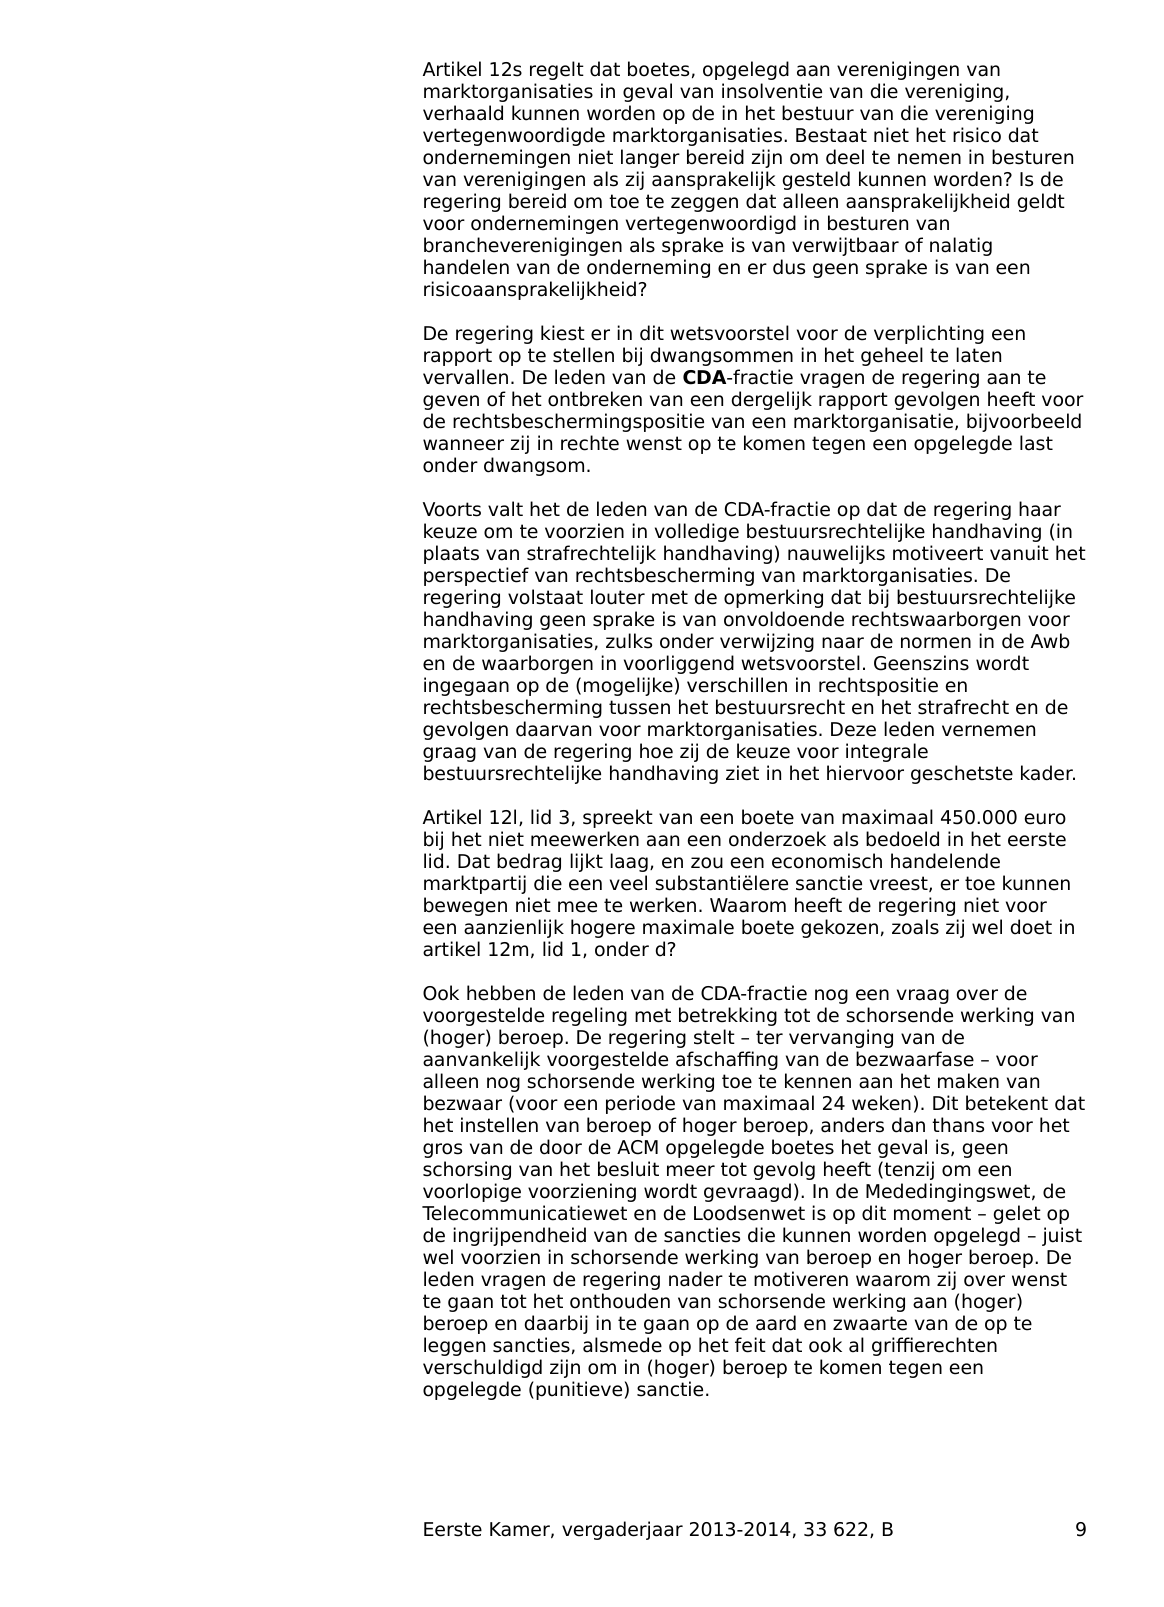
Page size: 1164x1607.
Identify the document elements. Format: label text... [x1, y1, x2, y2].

text Artikel 12l, lid 3, spreekt van een boete van maximaal 450.000 euro bij het niet meewerken aan een onderzoek als bedoeld in het eerste lid. Dat bedrag lijkt laag, en zou een economisch handelende marktpartij die een veel substantiëlere sanctie vreest, er toe kunnen bewegen niet mee te werken. Waarom heeft de regering niet voor een aanzienlijk hogere maximale boete gekozen, zoals zij wel doet in artikel 12m, lid 1, onder d? [422, 807, 1087, 961]
text De regering kiest er in dit wetsvoorstel voor de verplichting een rapport op te stellen bij dwangsommen in het geheel te laten vervallen. De leden van de CDA-fractie vragen de regering aan te geven of het ontbreken van een dergelijk rapport gevolgen heeft voor de rechtsbeschermingspositie van een marktorganisatie, bijvoorbeeld wanneer zij in rechte wenst op te komen tegen een opgelegde last onder dwangsom. [422, 323, 1087, 477]
text Ook hebben de leden van de CDA-fractie nog een vraag over de voorgestelde regeling met betrekking tot de schorsende werking van (hoger) beroep. De regering stelt – ter vervanging van de aanvankelijk voorgestelde afschaffing van de bezwaarfase – voor alleen nog schorsende werking toe te kennen aan het maken van bezwaar (voor een periode van maximaal 24 weken). Dit betekent dat het instellen van beroep of hoger beroep, anders dan thans voor het gros van de door de ACM opgelegde boetes het geval is, geen schorsing van het besluit meer tot gevolg heeft (tenzij om een voorlopige voorziening wordt gevraagd). In de Mededingingswet, de Telecommunicatiewet en de Loodsenwet is op dit moment – gelet op de ingrijpendheid van de sancties die kunnen worden opgelegd – juist wel voorzien in schorsende werking van beroep en hoger beroep. De leden vragen de regering nader te motiveren waarom zij over wenst te gaan tot het onthouden van schorsende werking aan (hoger) beroep en daarbij in te gaan op de aard en zwaarte van de op te leggen sancties, alsmede op het feit dat ook al griffierechten verschuldigd zijn om in (hoger) beroep te komen tegen een opgelegde (punitieve) sanctie. [422, 983, 1087, 1401]
text Artikel 12s regelt dat boetes, opgelegd aan verenigingen van marktorganisaties in geval van insolventie van die vereniging, verhaald kunnen worden op de in het bestuur van die vereniging vertegenwoordigde marktorganisaties. Bestaat niet het risico dat ondernemingen niet langer bereid zijn om deel te nemen in besturen van verenigingen als zij aansprakelijk gesteld kunnen worden? Is de regering bereid om toe te zeggen dat alleen aansprakelijkheid geldt voor ondernemingen vertegenwoordigd in besturen van brancheverenigingen als sprake is van verwijtbaar of nalatig handelen van de onderneming en er dus geen sprake is van een risicoaansprakelijkheid? [422, 59, 1087, 301]
text Voorts valt het de leden van de CDA-fractie op dat de regering haar keuze om te voorzien in volledige bestuursrechtelijke handhaving (in plaats van strafrechtelijk handhaving) nauwelijks motiveert vanuit het perspectief van rechtsbescherming van marktorganisaties. De regering volstaat louter met de opmerking dat bij bestuursrechtelijke handhaving geen sprake is van onvoldoende rechtswaarborgen voor marktorganisaties, zulks onder verwijzing naar de normen in de Awb en de waarborgen in voorliggend wetsvoorstel. Geenszins wordt ingegaan op de (mogelijke) verschillen in rechtspositie en rechtsbescherming tussen het bestuursrecht en het strafrecht en de gevolgen daarvan voor marktorganisaties. Deze leden vernemen graag van de regering hoe zij de keuze voor integrale bestuursrechtelijke handhaving ziet in het hiervoor geschetste kader. [422, 499, 1087, 785]
